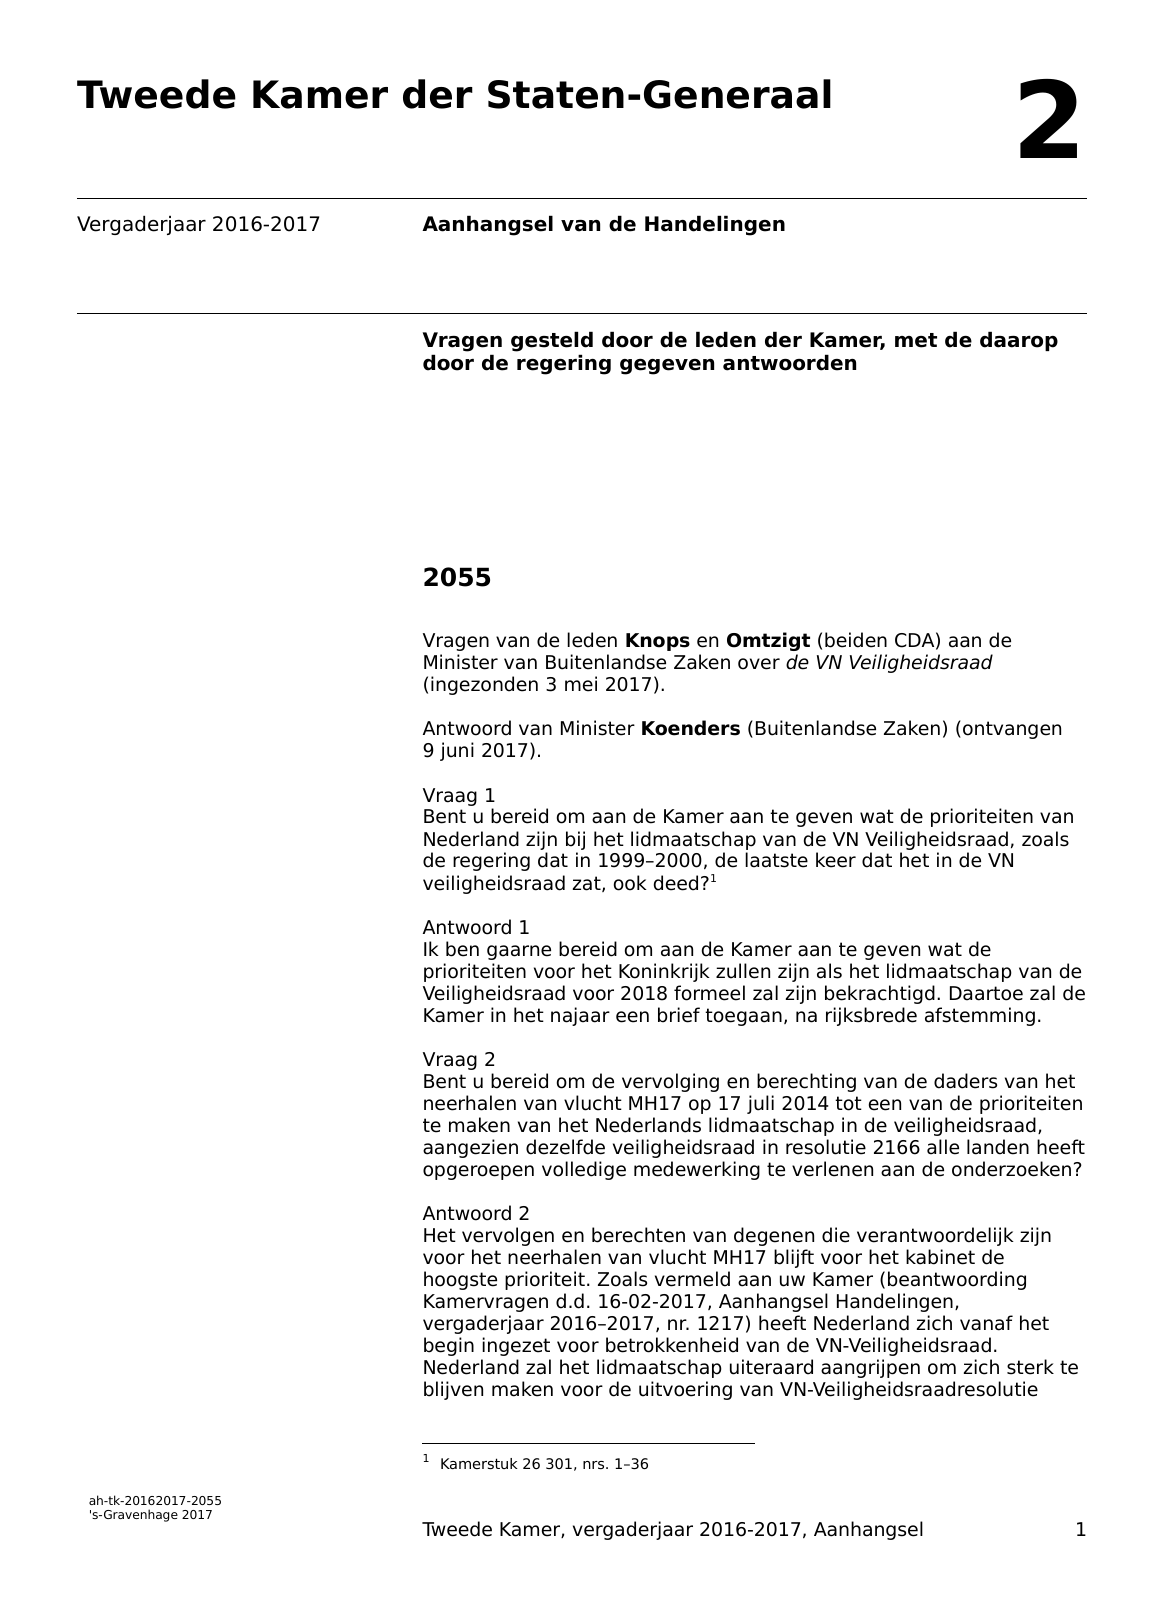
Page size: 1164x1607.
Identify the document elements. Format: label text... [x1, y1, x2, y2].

table_cell Aanhangsel van de Handelingen [422, 199, 1087, 313]
text Ik ben gaarne bereid om aan de Kamer aan te geven wat de prioriteiten voor het Koninkrijk zullen zijn als het lidmaatschap van de Veiligheidsraad voor 2018 formeel zal zijn bekrachtigd. Daartoe zal de Kamer in het najaar een brief toegaan, na rijksbrede afstemming. [422, 938, 1087, 1026]
text Bent u bereid om de vervolging en berechting van de daders van het neerhalen van vlucht MH17 op 17 juli 2014 tot een van de prioriteiten te maken van het Nederlands lidmaatschap in de veiligheidsraad, aangezien dezelfde veiligheidsraad in resolutie 2166 alle landen heeft opgeroepen volledige medewerking te verlenen aan de onderzoeken? [422, 1071, 1087, 1181]
text Antwoord van Minister Koenders (Buitenlandse Zaken) (ontvangen 9 juni 2017). [422, 718, 1087, 762]
text 2055 [422, 563, 1087, 592]
text Bent u bereid om aan de Kamer aan te geven wat de prioriteiten van Nederland zijn bij het lidmaatschap van de VN Veiligheidsraad, zoals de regering dat in 1999–2000, de laatste keer dat het in de VN veiligheidsraad zat, ook deed? [422, 806, 1087, 894]
table_header Tweede Kamer der Staten-Generaal [77, 59, 886, 198]
table_header 2 [886, 59, 1087, 198]
text 's-Gravenhage 2017 [88, 1508, 323, 1522]
text ah-tk-20162017-2055 [88, 1494, 323, 1508]
text Vraag 2 [422, 1049, 1087, 1071]
text Antwoord 1 [422, 917, 1087, 938]
text Antwoord 2 [422, 1203, 1087, 1225]
text Kamerstuk 26 301, nrs. 1–36 [422, 1452, 1087, 1474]
text Vraag 1 [422, 784, 1087, 806]
text Vragen van de leden Knops en Omtzigt (beiden CDA) aan de Minister van Buitenlandse Zaken over de VN Veiligheidsraad (ingezonden 3 mei 2017). [422, 630, 1087, 696]
table_cell [77, 314, 422, 375]
table_cell Vergaderjaar 2016-2017 [77, 199, 422, 313]
table_cell Vragen gesteld door de leden der Kamer, met de daarop door de regering gegeven antwoorden [422, 314, 1087, 375]
text Het vervolgen en berechten van degenen die verantwoordelijk zijn voor het neerhalen van vlucht MH17 blijft voor het kabinet de hoogste prioriteit. Zoals vermeld aan uw Kamer (beantwoording Kamervragen d.d. 16-02-2017, Aanhangsel Handelingen, vergaderjaar 2016–2017, nr. 1217) heeft Nederland zich vanaf het begin ingezet voor betrokkenheid van de VN-Veiligheidsraad. Nederland zal het lidmaatschap uiteraard aangrijpen om zich sterk te blijven maken voor de uitvoering van VN-Veiligheidsraadresolutie [422, 1225, 1087, 1401]
